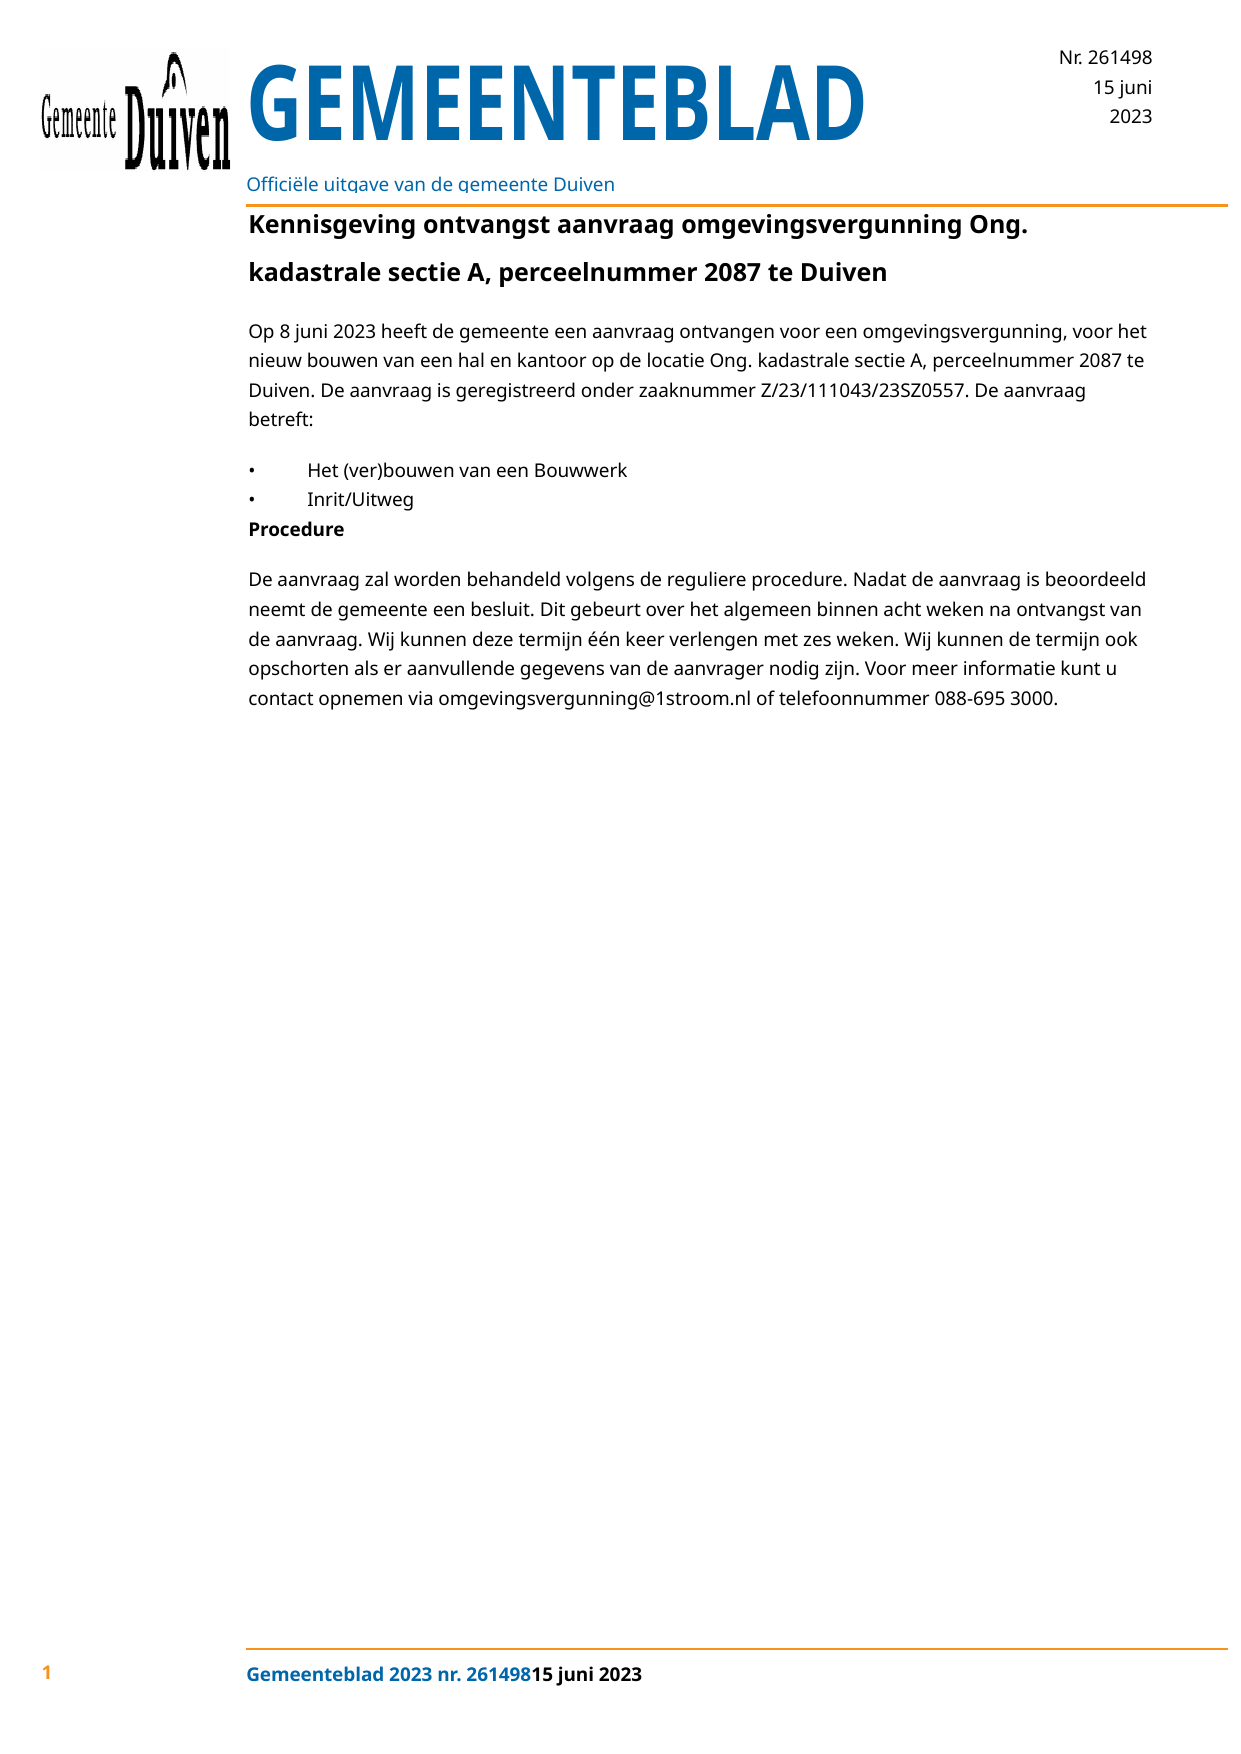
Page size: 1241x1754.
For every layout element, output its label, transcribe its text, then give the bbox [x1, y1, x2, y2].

picture [41, 47, 231, 172]
list Inrit/Uitweg [248, 487, 1152, 512]
text De aanvraag zal worden behandeld volgens de reguliere procedure. Nadat de aanvraag is beoordeeld neemt de gemeente een besluit. Dit gebeurt over het algemeen binnen acht weken na ontvangst van de aanvraag. Wij kunnen deze termijn één keer verlengen met zes weken. Wij kunnen de termijn ook opschorten als er aanvullende gegevens van de aanvrager nodig zijn. Voor meer informatie kunt u contact opnemen via omgevingsvergunning@1stroom.nl of telefoonnummer 088-695 3000. [248, 567, 1152, 711]
text Procedure [248, 516, 1152, 542]
list Het (ver)bouwen van een Bouwwerk [248, 457, 1152, 483]
text Kennisgeving ontvangst aanvraag omgevingsvergunning Ong. kadastrale sectie A, perceelnummer 2087 te Duiven [248, 207, 1152, 288]
text Op 8 juni 2023 heeft de gemeente een aanvraag ontvangen voor een omgevingsvergunning, voor het nieuw bouwen van een hal en kantoor op de locatie Ong. kadastrale sectie A, perceelnummer 2087 te Duiven. De aanvraag is geregistreerd onder zaaknummer Z/23/111043/23SZ0557. De aanvraag betreft: [248, 318, 1152, 432]
